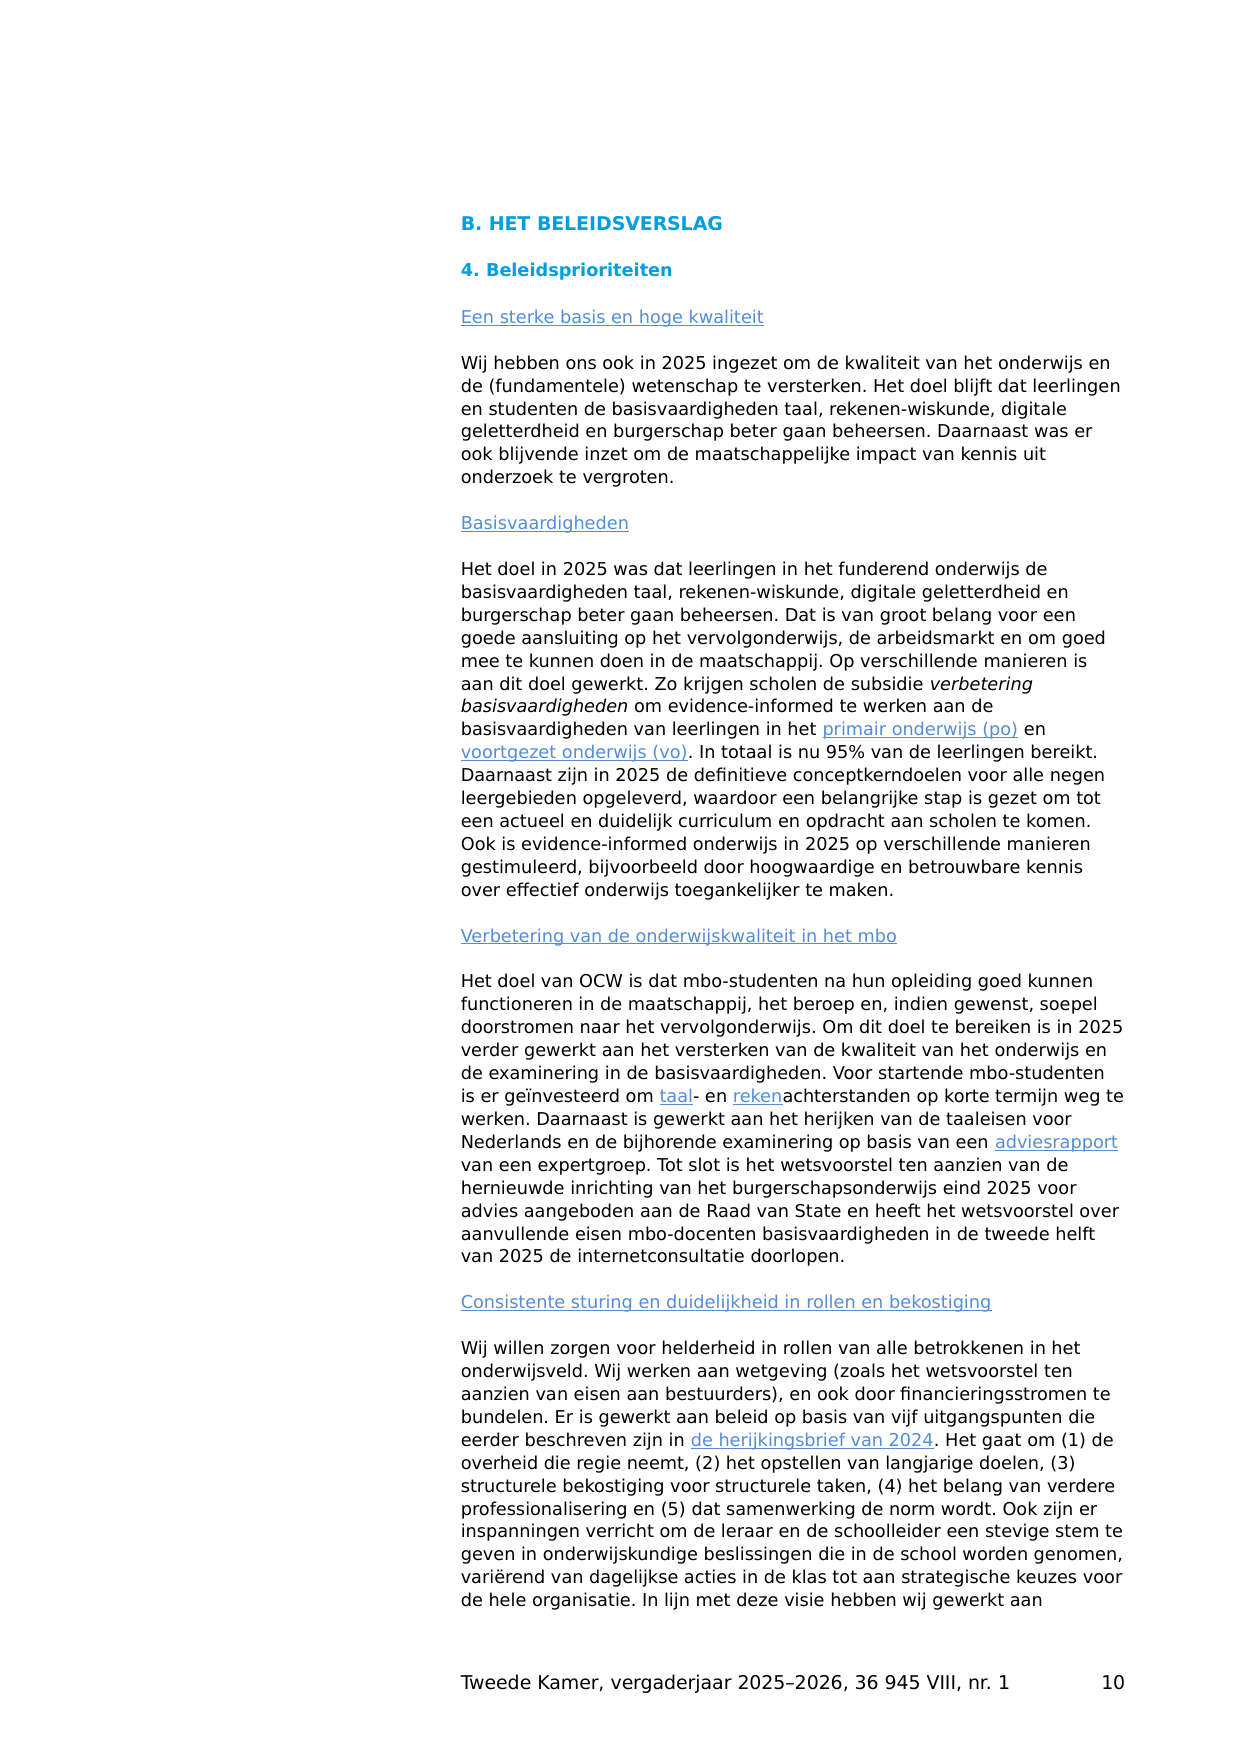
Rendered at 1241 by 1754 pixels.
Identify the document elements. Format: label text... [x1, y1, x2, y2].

text Het doel in 2025 was dat leerlingen in het funderend onderwijs de basisvaardigheden taal, rekenen-wiskunde, digitale geletterdheid en burgerschap beter gaan beheersen. Dat is van groot belang voor een goede aansluiting op het vervolgonderwijs, de arbeidsmarkt en om goed mee te kunnen doen in de maatschappij. Op verschillende manieren is aan dit doel gewerkt. Zo krijgen scholen de subsidie verbetering basisvaardigheden om evidence-informed te werken aan de basisvaardigheden van leerlingen in het primair onderwijs (po) en voortgezet onderwijs (vo). In totaal is nu 95% van de leerlingen bereikt. Daarnaast zijn in 2025 de definitieve conceptkerndoelen voor alle negen leergebieden opgeleverd, waardoor een belangrijke stap is gezet om tot een actueel en duidelijk curriculum en opdracht aan scholen te komen. Ook is evidence-informed onderwijs in 2025 op verschillende manieren gestimuleerd, bijvoorbeeld door hoogwaardige en betrouwbare kennis over effectief onderwijs toegankelijker te maken. [461, 557, 1125, 901]
title 4. Beleidsprioriteiten [461, 258, 1125, 281]
text Wij hebben ons ook in 2025 ingezet om de kwaliteit van het onderwijs en de (fundamentele) wetenschap te versterken. Het doel blijft dat leerlingen en studenten de basisvaardigheden taal, rekenen-wiskunde, digitale geletterdheid en burgerschap beter gaan beheersen. Daarnaast was er ook blijvende inzet om de maatschappelijke impact van kennis uit onderzoek te vergroten. [461, 351, 1125, 488]
text Wij willen zorgen voor helderheid in rollen van alle betrokkenen in het onderwijsveld. Wij werken aan wetgeving (zoals het wetsvoorstel ten aanzien van eisen aan bestuurders), en ook door financieringsstromen te bundelen. Er is gewerkt aan beleid op basis van vijf uitgangspunten die eerder beschreven zijn in de herijkingsbrief van 2024. Het gaat om (1) de overheid die regie neemt, (2) het opstellen van langjarige doelen, (3) structurele bekostiging voor structurele taken, (4) het belang van verdere professionalisering en (5) dat samenwerking de norm wordt. Ook zijn er inspanningen verricht om de leraar en de schoolleider een stevige stem te geven in onderwijskundige beslissingen die in de school worden genomen, variërend van dagelijkse acties in de klas tot aan strategische keuzes voor de hele organisatie. In lijn met deze visie hebben wij gewerkt aan [461, 1336, 1125, 1611]
text Het doel van OCW is dat mbo-studenten na hun opleiding goed kunnen functioneren in de maatschappij, het beroep en, indien gewenst, soepel doorstromen naar het vervolgonderwijs. Om dit doel te bereiken is in 2025 verder gewerkt aan het versterken van de kwaliteit van het onderwijs en de examinering in de basisvaardigheden. Voor startende mbo-studenten is er geïnvesteerd om taal- en rekenachterstanden op korte termijn weg te werken. Daarnaast is gewerkt aan het herijken van de taaleisen voor Nederlands en de bijhorende examinering op basis van een adviesrapport van een expertgroep. Tot slot is het wetsvoorstel ten aanzien van de hernieuwde inrichting van het burgerschapsonderwijs eind 2025 voor advies aangeboden aan de Raad van State en heeft het wetsvoorstel over aanvullende eisen mbo-docenten basisvaardigheden in de tweede helft van 2025 de internetconsultatie doorlopen. [461, 969, 1125, 1267]
text Verbetering van de onderwijskwaliteit in het mbo [461, 924, 1125, 947]
text Basisvaardigheden [461, 511, 1125, 534]
title B. Het Beleidsverslag [461, 213, 1125, 235]
text Consistente sturing en duidelijkheid in rollen en bekostiging [461, 1290, 1125, 1313]
text Een sterke basis en hoge kwaliteit [461, 305, 1125, 328]
